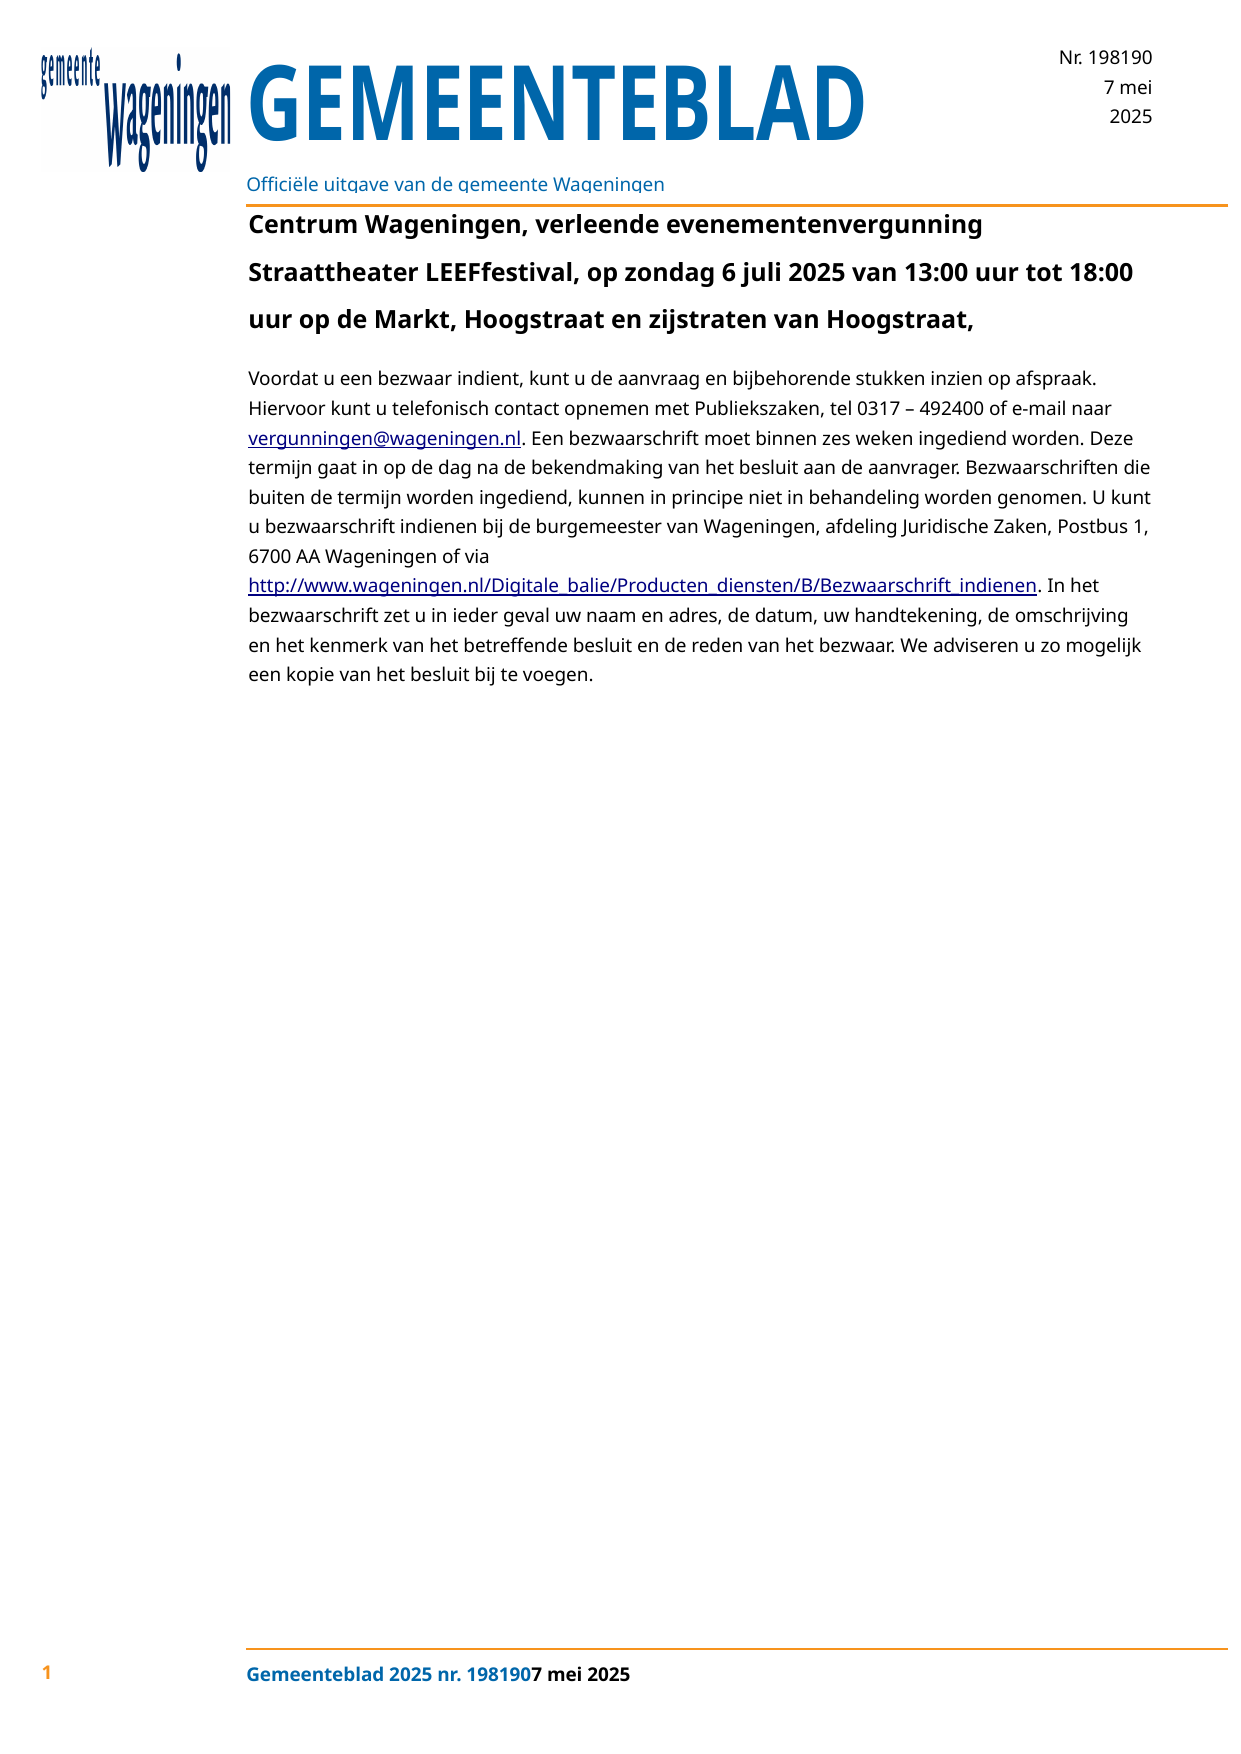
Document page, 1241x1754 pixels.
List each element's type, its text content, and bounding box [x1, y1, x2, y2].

text Centrum Wageningen, verleende evenementenvergunning Straattheater LEEFfestival, op zondag 6 juli 2025 van 13:00 uur tot 18:00 uur op de Markt, Hoogstraat en zijstraten van Hoogstraat, [248, 207, 1152, 336]
picture [41, 47, 231, 172]
text Voordat u een bezwaar indient, kunt u de aanvraag en bijbehorende stukken inzien op afspraak. Hiervoor kunt u telefonisch contact opnemen met Publiekszaken, tel 0317 – 492400 of e-mail naar vergunningen@wageningen.nl. Een bezwaarschrift moet binnen zes weken ingediend worden. Deze termijn gaat in op de dag na de bekendmaking van het besluit aan de aanvrager. Bezwaarschriften die buiten de termijn worden ingediend, kunnen in principe niet in behandeling worden genomen. U kunt u bezwaarschrift indienen bij de burgemeester van Wageningen, afdeling Juridische Zaken, Postbus 1, 6700 AA Wageningen of via http://www.wageningen.nl/Digitale_balie/Producten_diensten/B/Bezwaarschrift_indienen. In het bezwaarschrift zet u in ieder geval uw naam en adres, de datum, uw handtekening, de omschrijving en het kenmerk van het betreffende besluit en de reden van het bezwaar. We adviseren u zo mogelijk een kopie van het besluit bij te voegen. [248, 366, 1152, 687]
